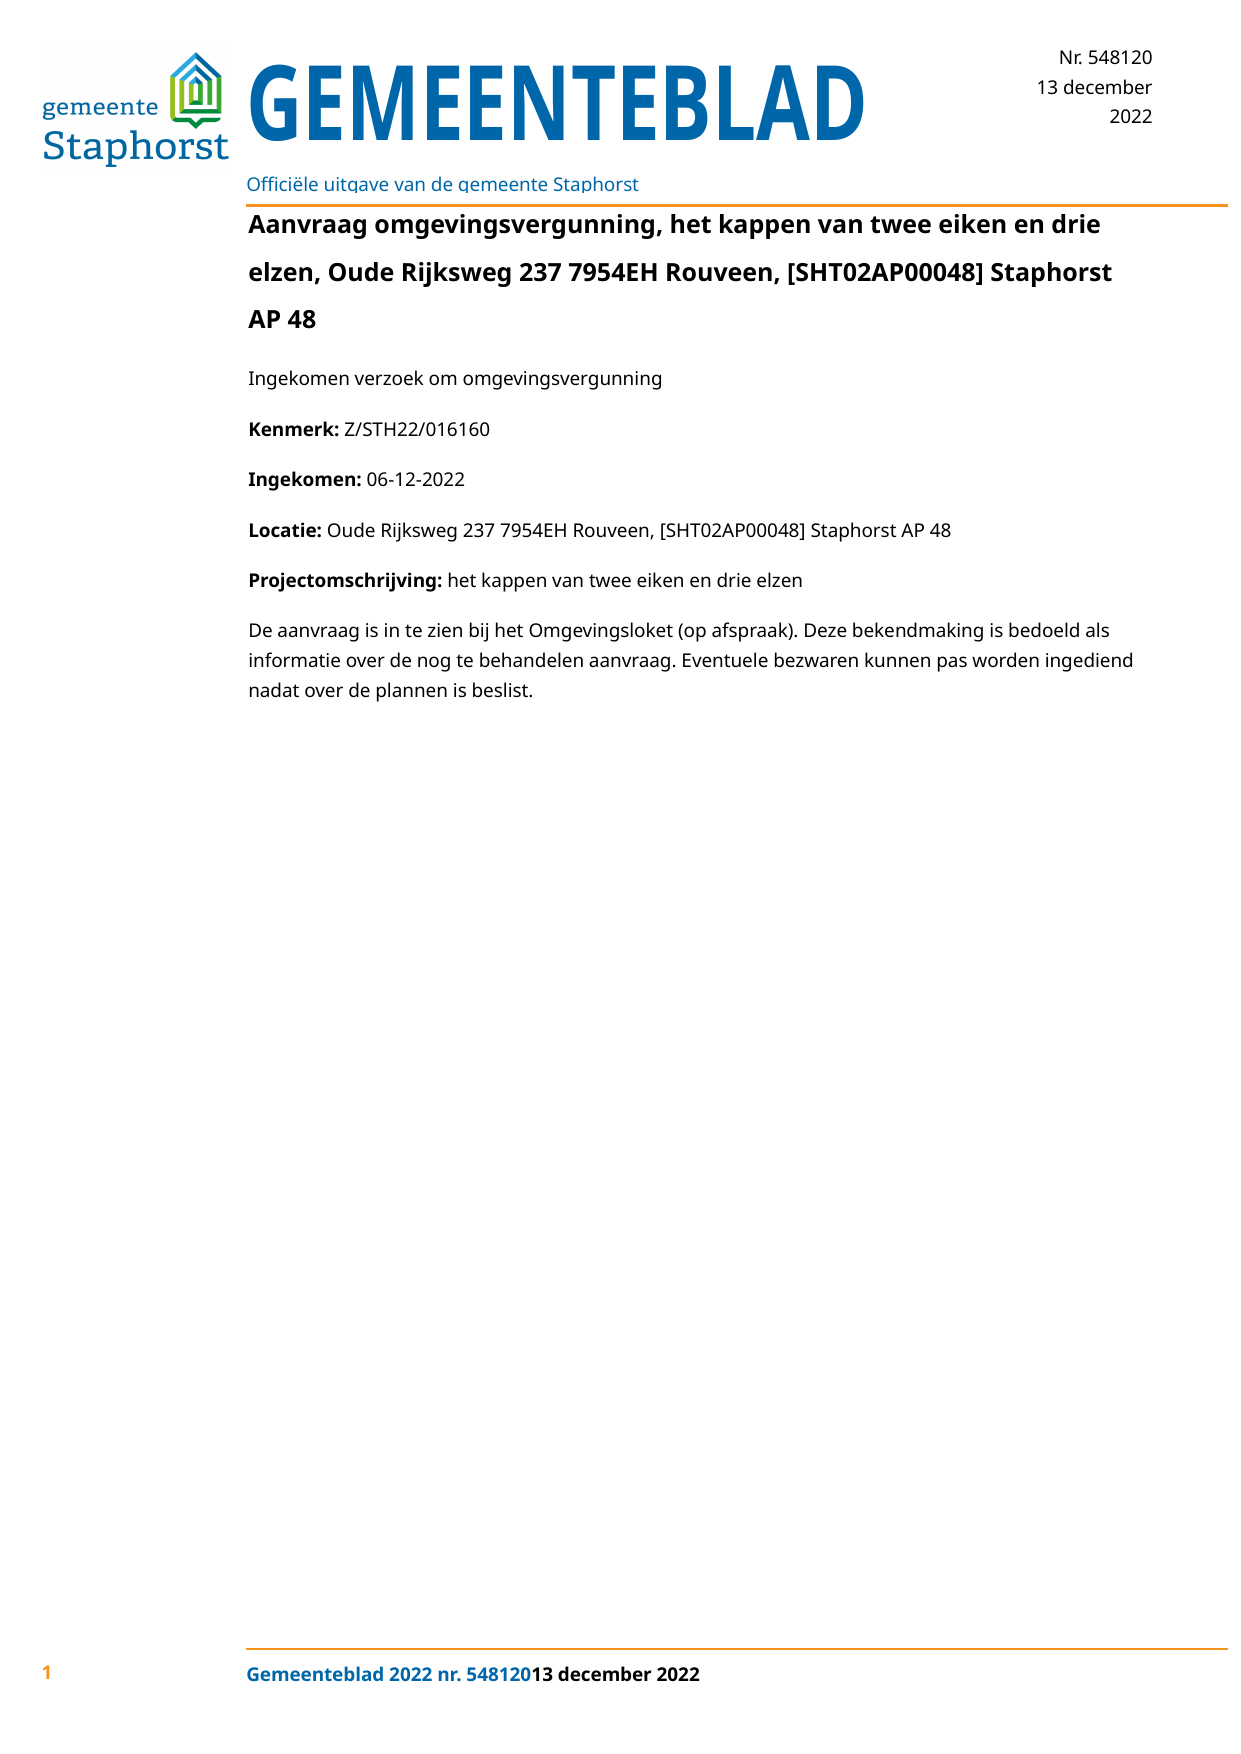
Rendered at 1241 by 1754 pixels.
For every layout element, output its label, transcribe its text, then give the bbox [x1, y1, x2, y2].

text Locatie: Oude Rijksweg 237 7954EH Rouveen, [SHT02AP00048] Staphorst AP 48 [248, 517, 1152, 542]
text Ingekomen verzoek om omgevingsvergunning [248, 366, 1152, 391]
text Ingekomen: 06-12-2022 [248, 466, 1152, 492]
text De aanvraag is in te zien bij het Omgevingsloket (op afspraak). Deze bekendmaking is bedoeld als informatie over de nog te behandelen aanvraag. Eventuele bezwaren kunnen pas worden ingediend nadat over de plannen is beslist. [248, 618, 1152, 702]
text Projectomschrijving: het kappen van twee eiken en drie elzen [248, 567, 1152, 593]
text Aanvraag omgevingsvergunning, het kappen van twee eiken en drie elzen, Oude Rijksweg 237 7954EH Rouveen, [SHT02AP00048] Staphorst AP 48 [248, 207, 1152, 336]
text Kenmerk: Z/STH22/016160 [248, 416, 1152, 442]
picture [41, 47, 231, 172]
